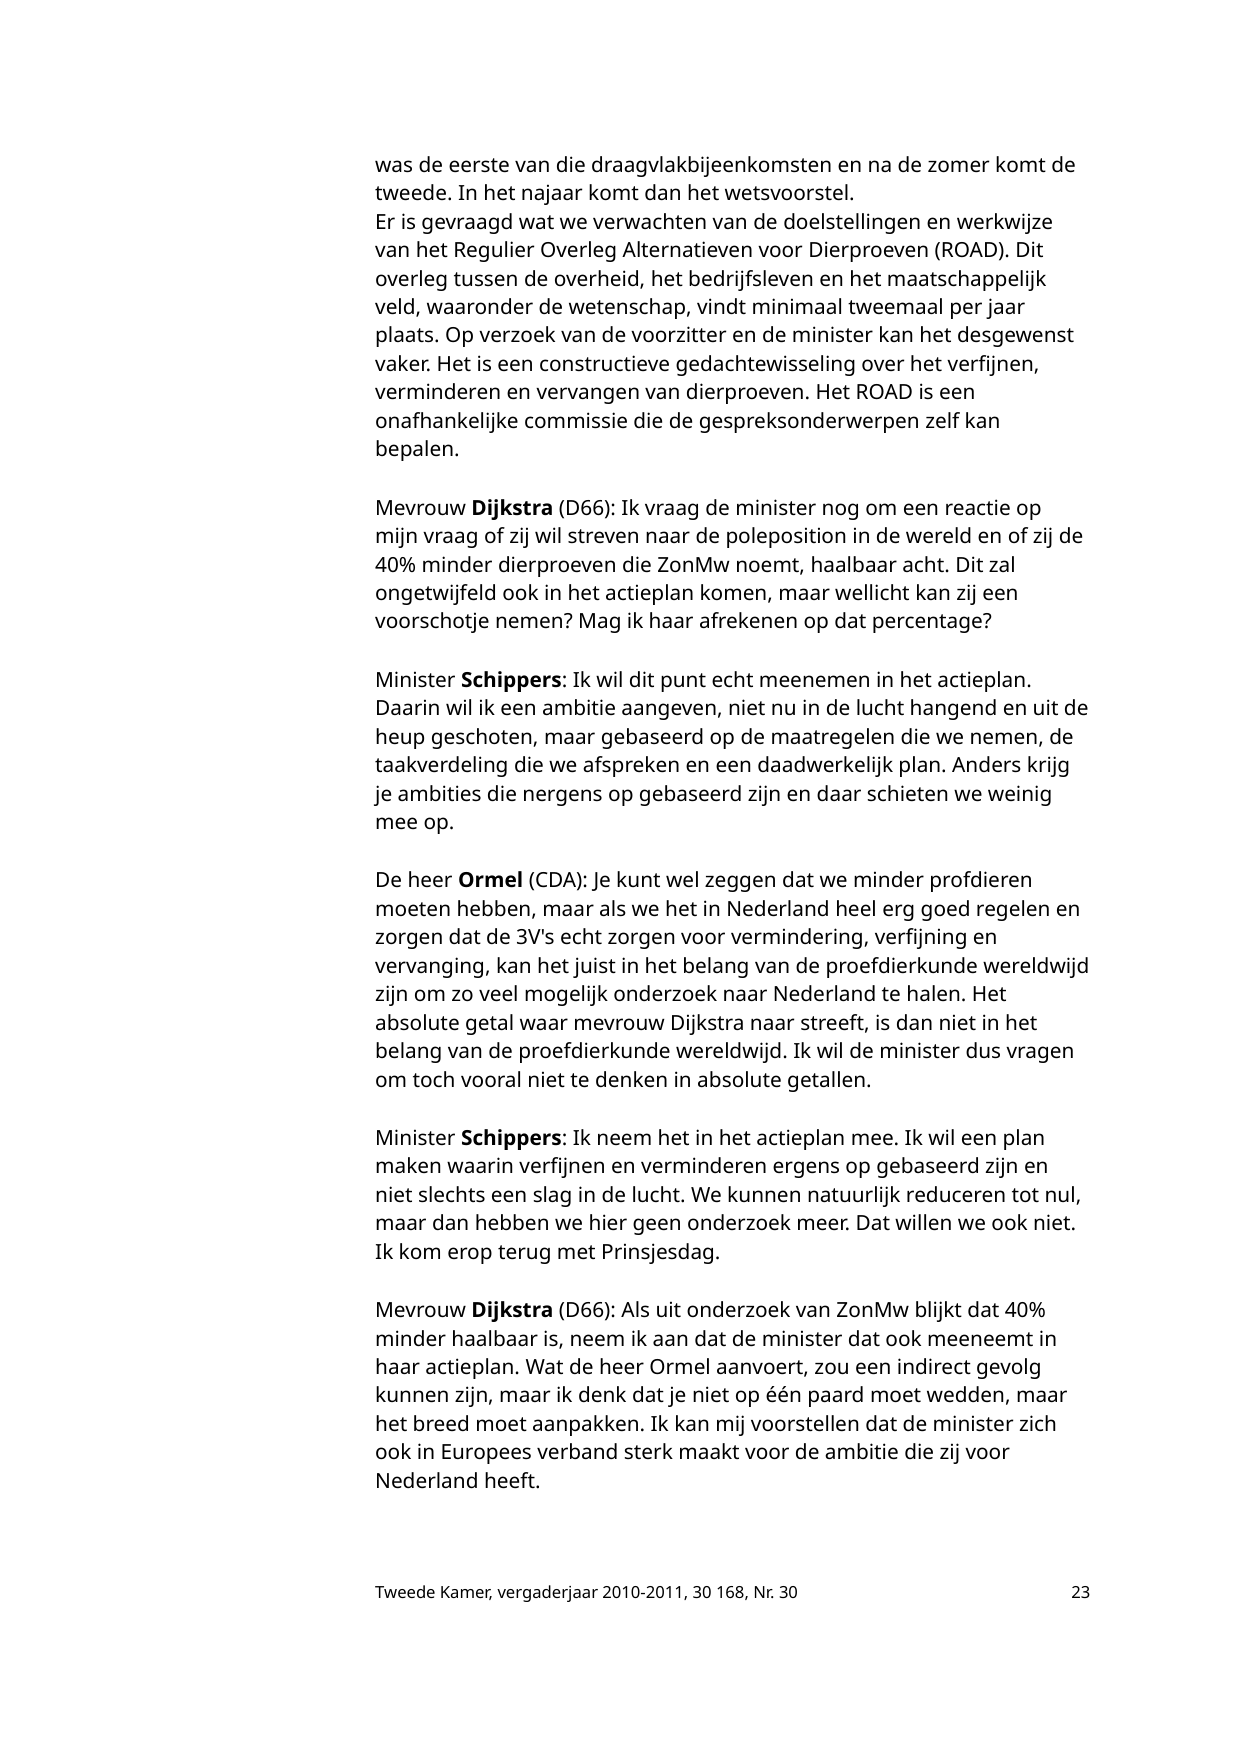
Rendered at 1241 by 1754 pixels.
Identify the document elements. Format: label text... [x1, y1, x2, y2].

text Mevrouw Dijkstra (D66): Ik vraag de minister nog om een reactie op mijn vraag of zij wil streven naar de poleposition in de wereld en of zij de 40% minder dierproeven die ZonMw noemt, haalbaar acht. Dit zal ongetwijfeld ook in het actieplan komen, maar wellicht kan zij een voorschotje nemen? Mag ik haar afrekenen op dat percentage? [375, 493, 1090, 635]
text Er is gevraagd wat we verwachten van de doelstellingen en werkwijze van het Regulier Overleg Alternatieven voor Dierproeven (ROAD). Dit overleg tussen de overheid, het bedrijfsleven en het maatschappelijk veld, waaronder de wetenschap, vindt minimaal tweemaal per jaar plaats. Op verzoek van de voorzitter en de minister kan het desgewenst vaker. Het is een constructieve gedachtewisseling over het verfijnen, verminderen en vervangen van dierproeven. Het ROAD is een onafhankelijke commissie die de gespreksonderwerpen zelf kan bepalen. [375, 207, 1090, 463]
text Minister Schippers: Ik wil dit punt echt meenemen in het actieplan. Daarin wil ik een ambitie aangeven, niet nu in de lucht hangend en uit de heup geschoten, maar gebaseerd op de maatregelen die we nemen, de taakverdeling die we afspreken en een daadwerkelijk plan. Anders krijg je ambities die nergens op gebaseerd zijn en daar schieten we weinig mee op. [375, 665, 1090, 836]
text De heer Ormel (CDA): Je kunt wel zeggen dat we minder profdieren moeten hebben, maar als we het in Nederland heel erg goed regelen en zorgen dat de 3V's echt zorgen voor vermindering, verfijning en vervanging, kan het juist in het belang van de proefdierkunde wereldwijd zijn om zo veel mogelijk onderzoek naar Nederland te halen. Het absolute getal waar mevrouw Dijkstra naar streeft, is dan niet in het belang van de proefdierkunde wereldwijd. Ik wil de minister dus vragen om toch vooral niet te denken in absolute getallen. [375, 866, 1090, 1093]
text was de eerste van die draagvlakbijeenkomsten en na de zomer komt de tweede. In het najaar komt dan het wetsvoorstel. [375, 150, 1090, 207]
text Mevrouw Dijkstra (D66): Als uit onderzoek van ZonMw blijkt dat 40% minder haalbaar is, neem ik aan dat de minister dat ook meeneemt in haar actieplan. Wat de heer Ormel aanvoert, zou een indirect gevolg kunnen zijn, maar ik denk dat je niet op één paard moet wedden, maar het breed moet aanpakken. Ik kan mij voorstellen dat de minister zich ook in Europees verband sterk maakt voor de ambitie die zij voor Nederland heeft. [375, 1295, 1090, 1494]
text Minister Schippers: Ik neem het in het actieplan mee. Ik wil een plan maken waarin verfijnen en verminderen ergens op gebaseerd zijn en niet slechts een slag in de lucht. We kunnen natuurlijk reduceren tot nul, maar dan hebben we hier geen onderzoek meer. Dat willen we ook niet. Ik kom erop terug met Prinsjesdag. [375, 1123, 1090, 1265]
